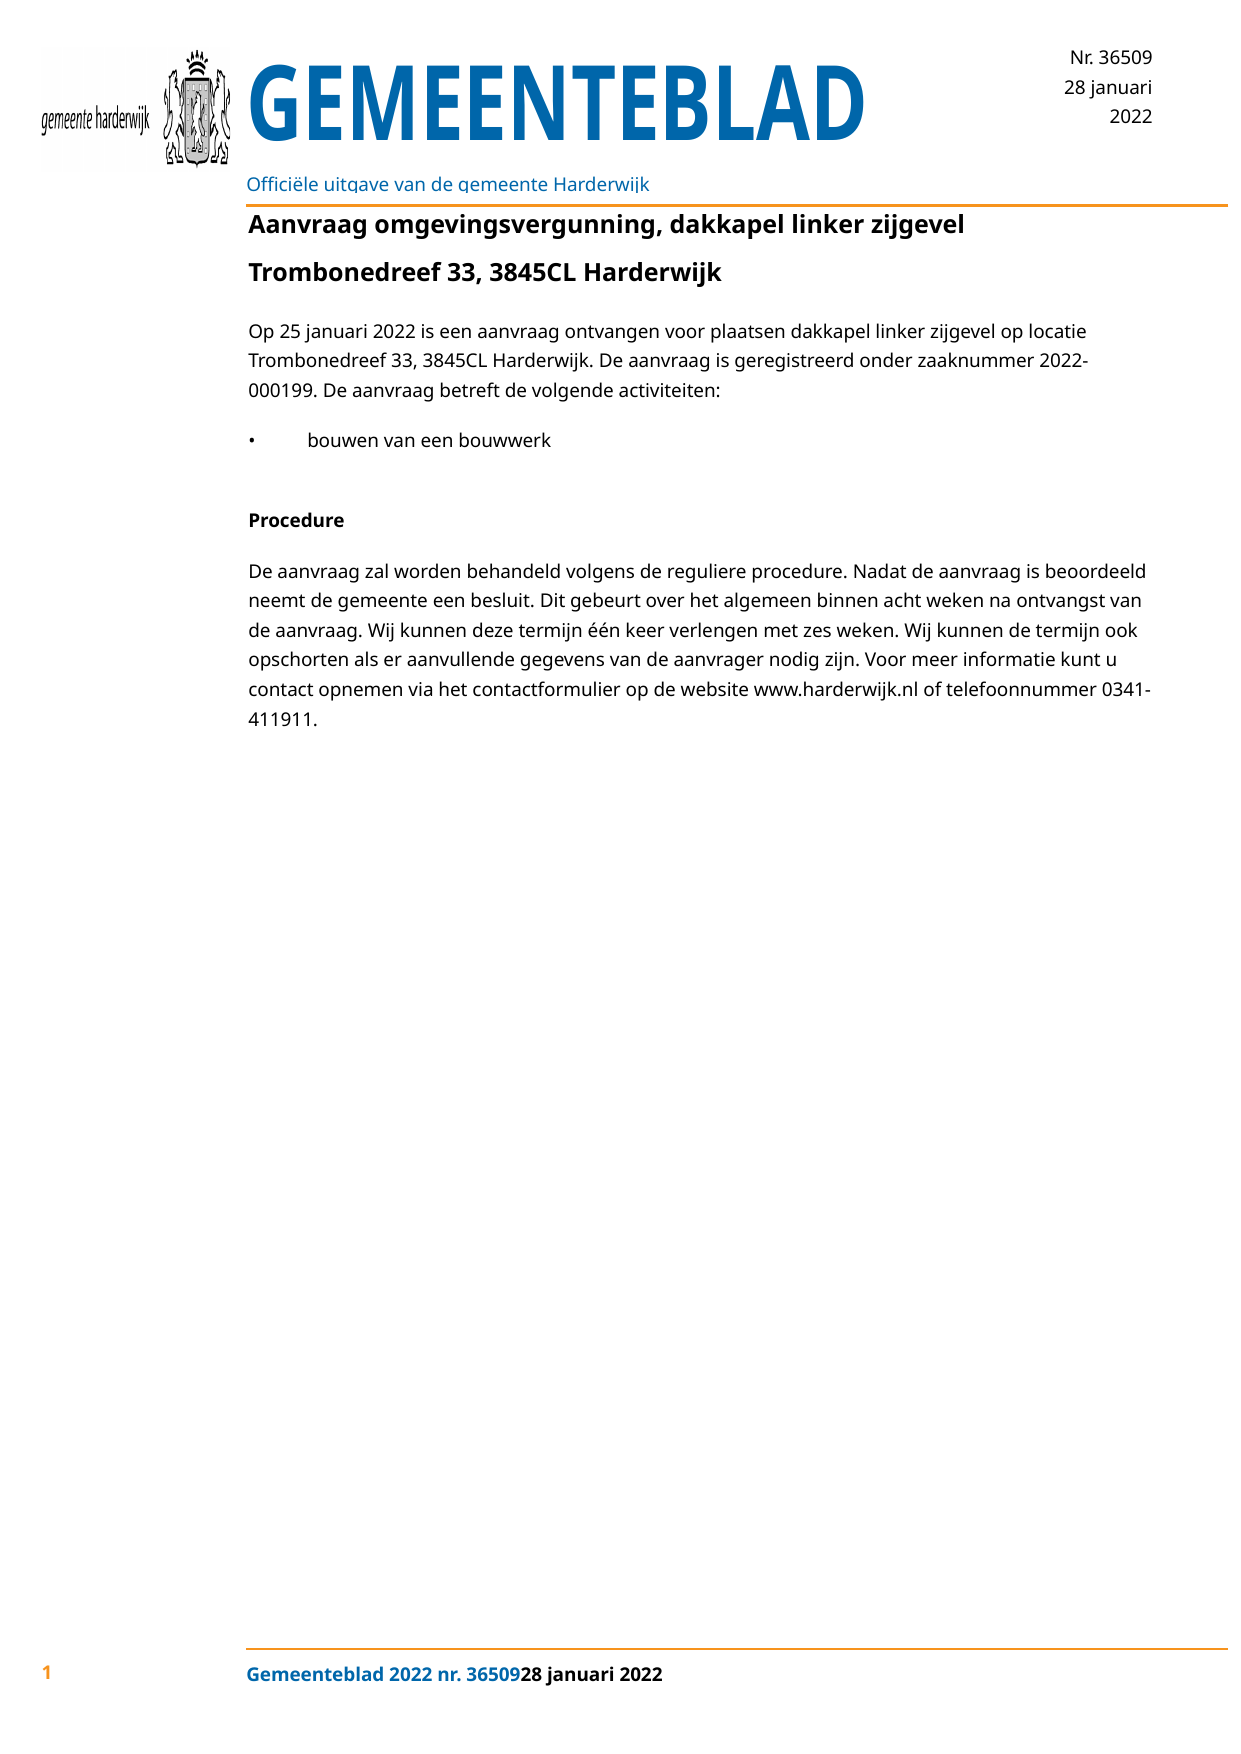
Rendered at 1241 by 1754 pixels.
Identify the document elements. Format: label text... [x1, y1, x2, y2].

text Procedure [248, 507, 1152, 533]
text De aanvraag zal worden behandeld volgens de reguliere procedure. Nadat de aanvraag is beoordeeld neemt de gemeente een besluit. Dit gebeurt over het algemeen binnen acht weken na ontvangst van de aanvraag. Wij kunnen deze termijn één keer verlengen met zes weken. Wij kunnen de termijn ook opschorten als er aanvullende gegevens van de aanvrager nodig zijn. Voor meer informatie kunt u contact opnemen via het contactformulier op de website www.harderwijk.nl of telefoonnummer 0341-411911. [248, 558, 1152, 732]
text Aanvraag omgevingsvergunning, dakkapel linker zijgevel Trombonedreef 33, 3845CL Harderwijk [248, 207, 1152, 288]
list bouwen van een bouwwerk [248, 427, 1152, 453]
picture [41, 47, 231, 172]
text Op 25 januari 2022 is een aanvraag ontvangen voor plaatsen dakkapel linker zijgevel op locatie Trombonedreef 33, 3845CL Harderwijk. De aanvraag is geregistreerd onder zaaknummer 2022-000199. De aanvraag betreft de volgende activiteiten: [248, 318, 1152, 403]
